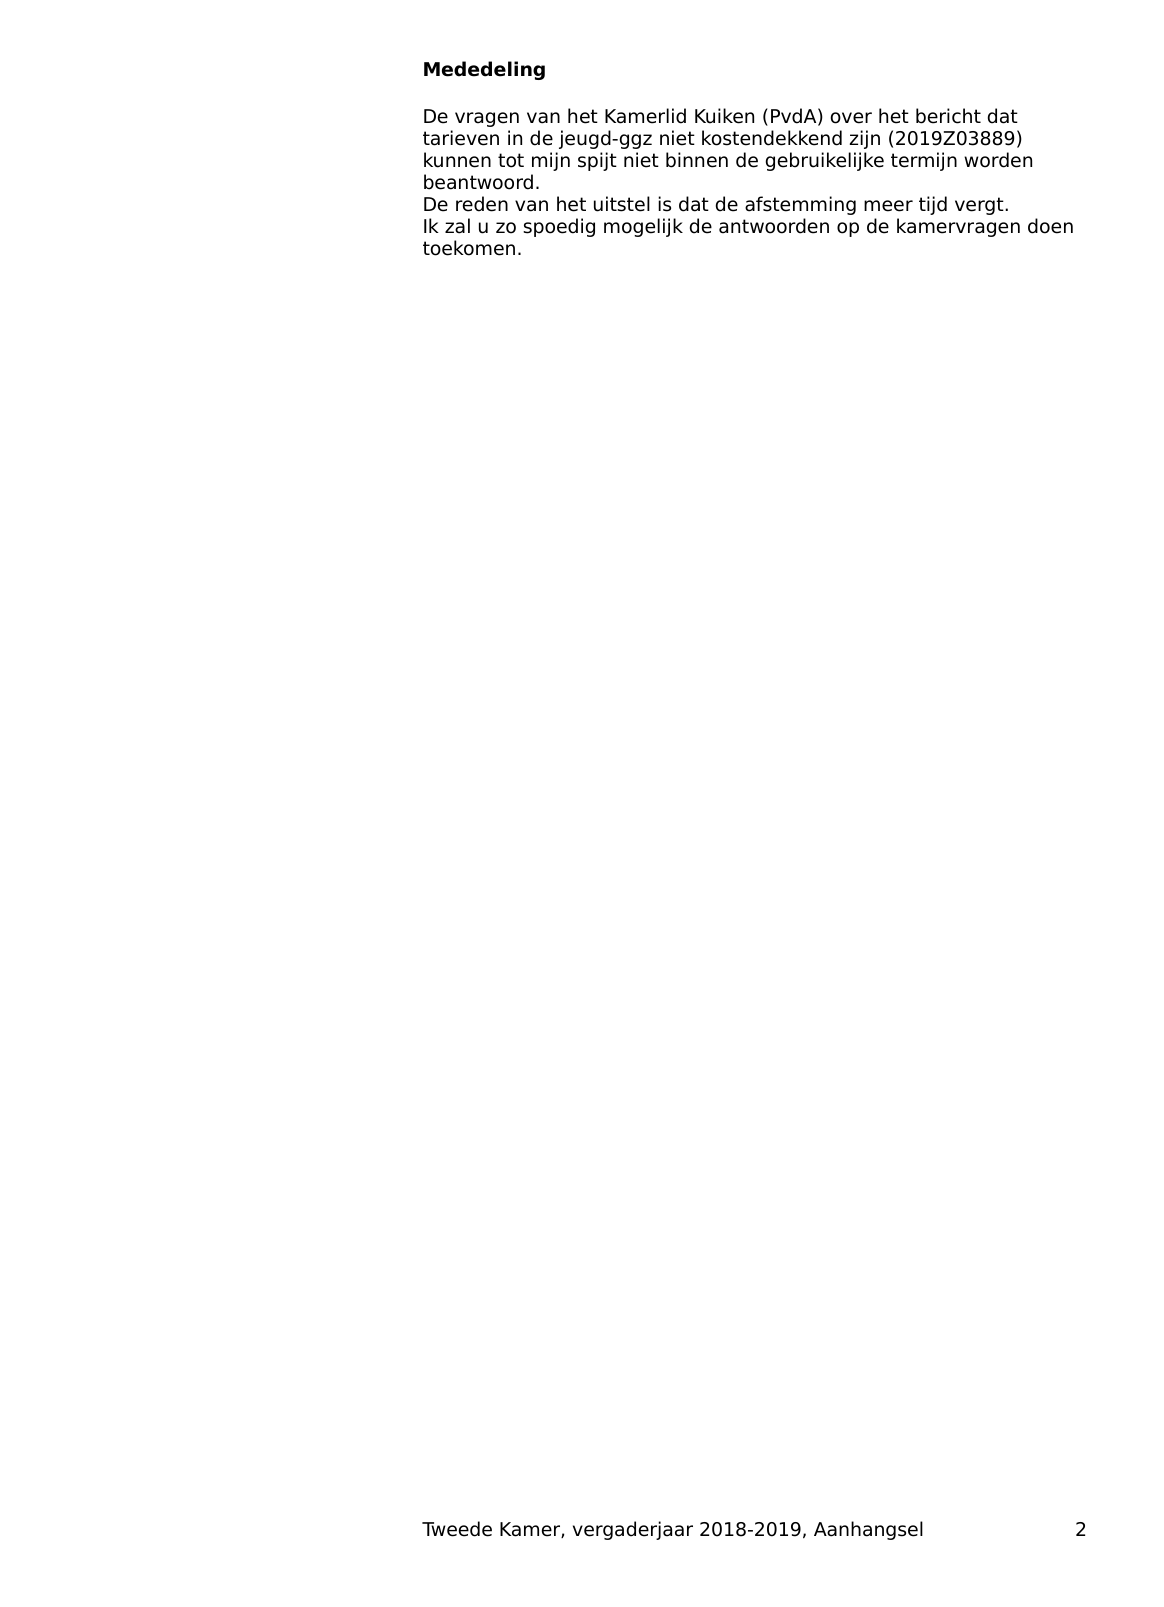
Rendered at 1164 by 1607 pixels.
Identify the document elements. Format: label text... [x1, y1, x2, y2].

text Ik zal u zo spoedig mogelijk de antwoorden op de kamervragen doen toekomen. [422, 216, 1087, 260]
text De vragen van het Kamerlid Kuiken (PvdA) over het bericht dat tarieven in de jeugd-ggz niet kostendekkend zijn (2019Z03889) kunnen tot mijn spijt niet binnen de gebruikelijke termijn worden beantwoord. [422, 106, 1087, 194]
subtitle Mededeling [422, 59, 1087, 81]
text De reden van het uitstel is dat de afstemming meer tijd vergt. [422, 194, 1087, 216]
